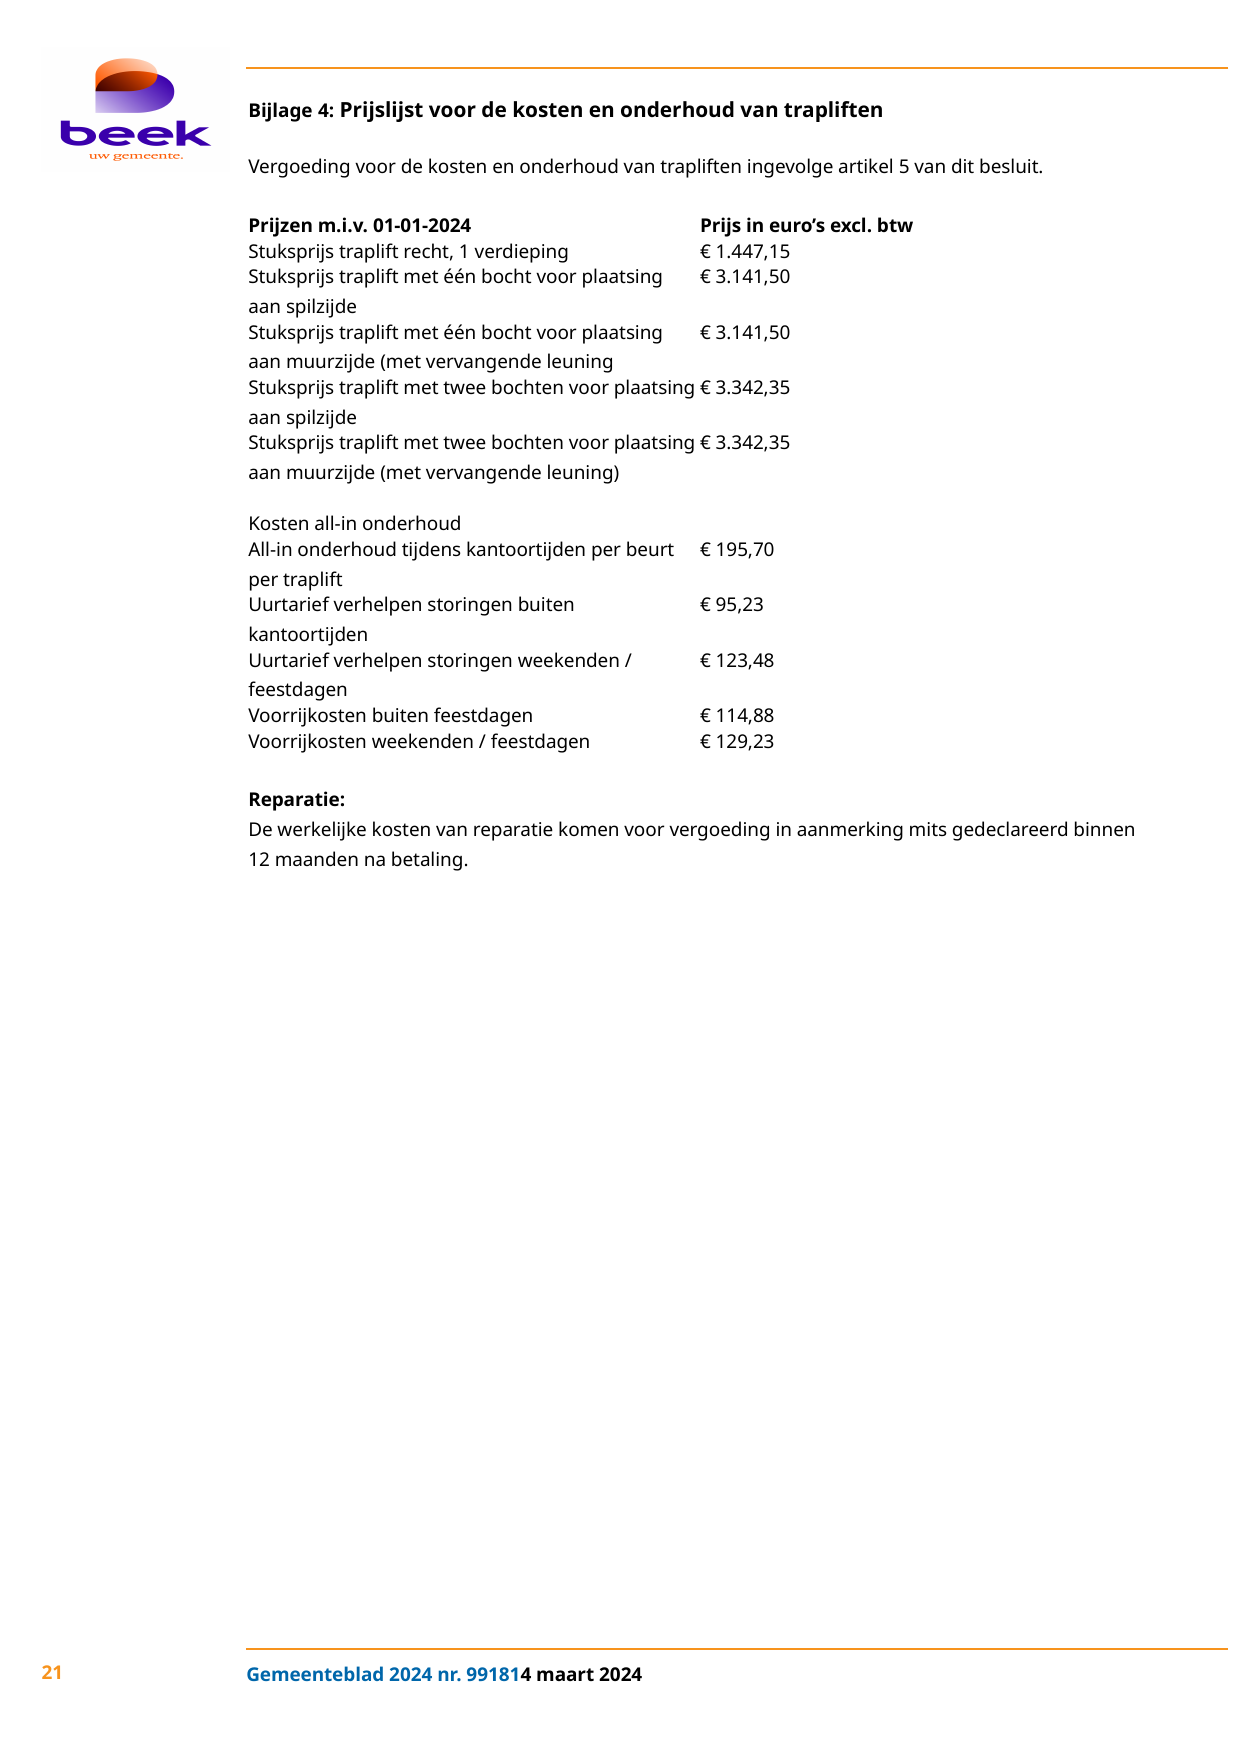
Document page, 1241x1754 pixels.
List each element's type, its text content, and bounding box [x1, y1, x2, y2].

table_cell € 3.342,35 [700, 374, 1152, 429]
picture [41, 47, 231, 172]
table_cell Stuksprijs traplift recht, 1 verdieping [248, 238, 700, 264]
text Bijlage 4: Prijslijst voor de kosten en onderhoud van trapliften [248, 95, 1152, 123]
text Vergoeding voor de kosten en onderhoud van trapliften ingevolge artikel 5 van dit besluit. [248, 153, 1152, 179]
table_cell € 3.141,50 [700, 319, 1152, 374]
table_cell € 114,88 [700, 702, 1152, 728]
table_cell Uurtarief verhelpen storingen buiten kantoortijden [248, 592, 700, 647]
table_cell Stuksprijs traplift met twee bochten voor plaatsing aan muurzijde (met vervangende leuning) [248, 430, 700, 485]
table_cell [248, 485, 1152, 511]
table_cell Uurtarief verhelpen storingen weekenden / feestdagen [248, 647, 700, 702]
table_cell € 3.141,50 [700, 264, 1152, 319]
table_cell Stuksprijs traplift met twee bochten voor plaatsing aan spilzijde [248, 374, 700, 429]
table_header Prijs in euro’s excl. btw [700, 212, 1152, 238]
table_cell € 3.342,35 [700, 430, 1152, 485]
table_cell Stuksprijs traplift met één bocht voor plaatsing aan muurzijde (met vervangende leuning [248, 319, 700, 374]
table_cell € 123,48 [700, 647, 1152, 702]
table_header Prijzen m.i.v. 01-01-2024 [248, 212, 700, 238]
table_cell € 195,70 [700, 536, 1152, 592]
table_cell Stuksprijs traplift met één bocht voor plaatsing aan spilzijde [248, 264, 700, 319]
table_cell All-in onderhoud tijdens kantoortijden per beurt per traplift [248, 536, 700, 592]
table_cell € 129,23 [700, 728, 1152, 754]
table_cell Voorrijkosten weekenden / feestdagen [248, 728, 700, 754]
text Reparatie: [248, 787, 1152, 812]
table_cell € 95,23 [700, 592, 1152, 647]
table_cell € 1.447,15 [700, 238, 1152, 264]
text De werkelijke kosten van reparatie komen voor vergoeding in aanmerking mits gedeclareerd binnen 12 maanden na betaling. [248, 816, 1152, 871]
table_cell Voorrijkosten buiten feestdagen [248, 702, 700, 728]
table_cell Kosten all-in onderhoud [248, 511, 700, 536]
table_cell [700, 511, 1152, 536]
